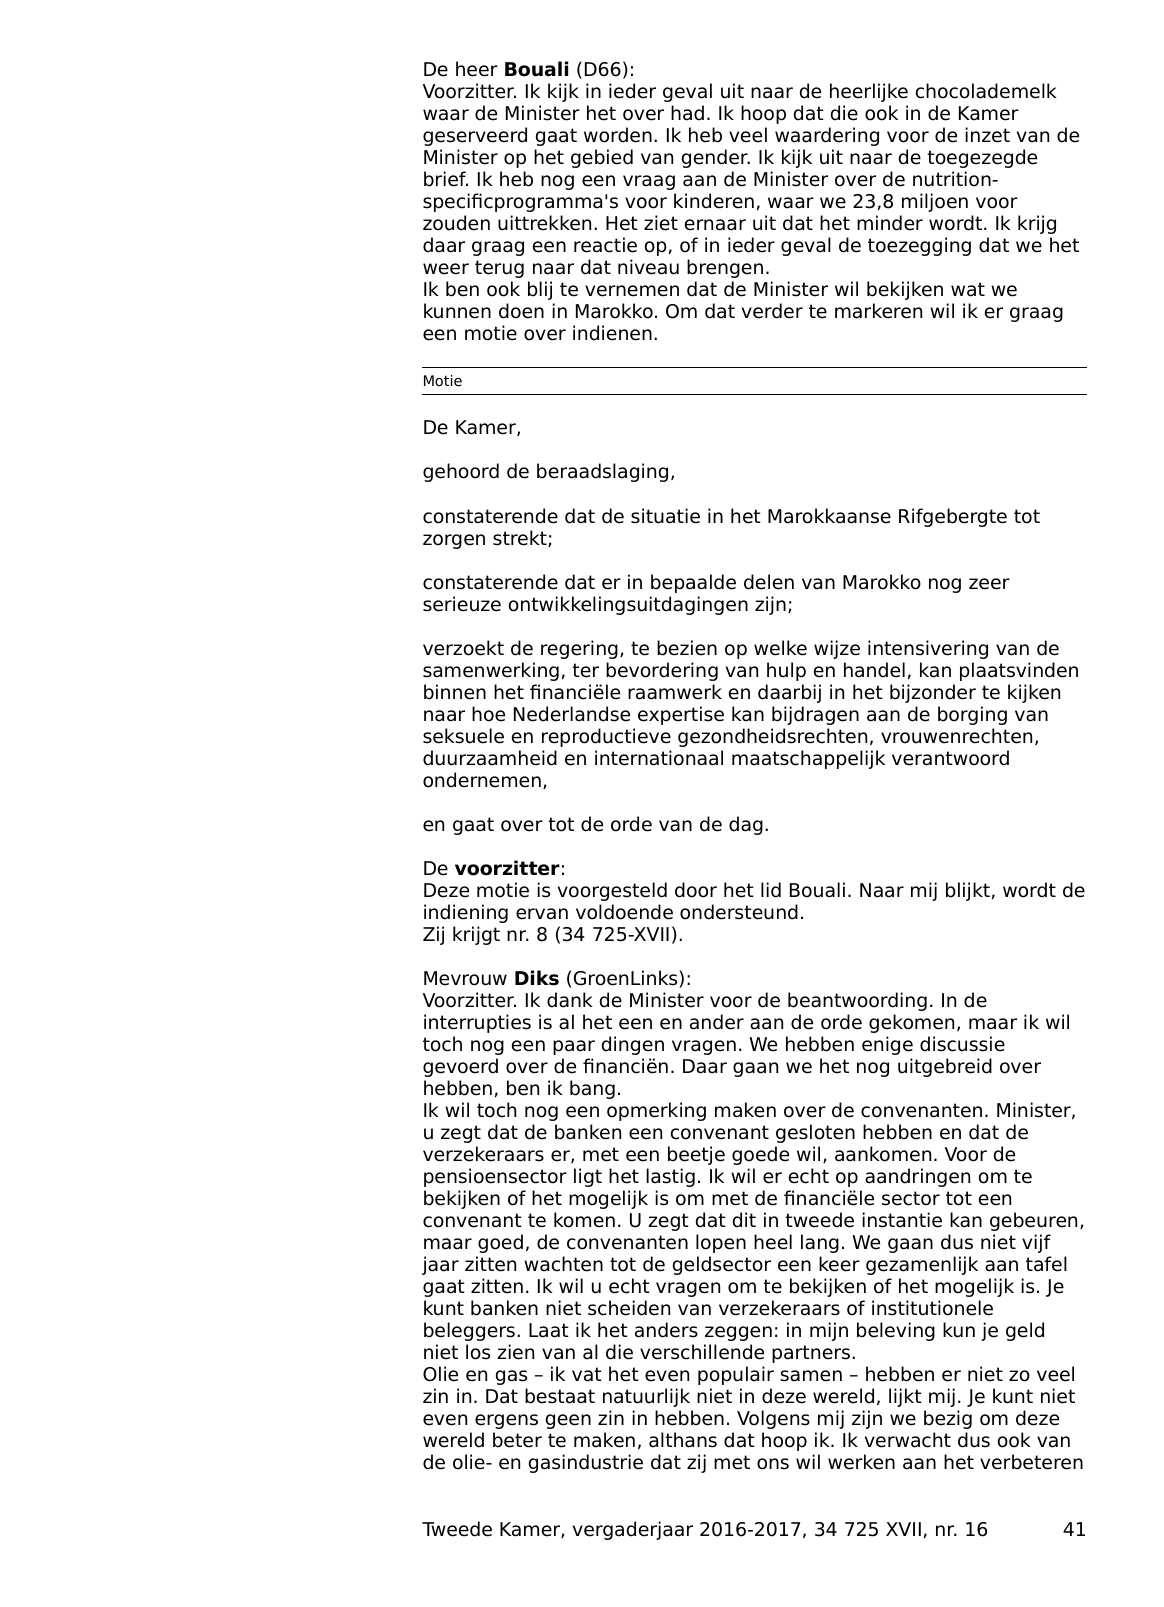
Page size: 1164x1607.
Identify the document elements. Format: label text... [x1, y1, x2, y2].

table_header Motie [422, 368, 1087, 394]
text verzoekt de regering, te bezien op welke wijze intensivering van de samenwerking, ter bevordering van hulp en handel, kan plaatsvinden binnen het financiële raamwerk en daarbij in het bijzonder te kijken naar hoe Nederlandse expertise kan bijdragen aan de borging van seksuele en reproductieve gezondheidsrechten, vrouwenrechten, duurzaamheid en internationaal maatschappelijk verantwoord ondernemen, [422, 638, 1087, 792]
text Ik ben ook blij te vernemen dat de Minister wil bekijken wat we kunnen doen in Marokko. Om dat verder te markeren wil ik er graag een motie over indienen. [422, 279, 1087, 345]
text Ik wil toch nog een opmerking maken over de convenanten. Minister, u zegt dat de banken een convenant gesloten hebben en dat de verzekeraars er, met een beetje goede wil, aankomen. Voor de pensioensector ligt het lastig. Ik wil er echt op aandringen om te bekijken of het mogelijk is om met de financiële sector tot een convenant te komen. U zegt dat dit in tweede instantie kan gebeuren, maar goed, de convenanten lopen heel lang. We gaan dus niet vijf jaar zitten wachten tot de geldsector een keer gezamenlijk aan tafel gaat zitten. Ik wil u echt vragen om te bekijken of het mogelijk is. Je kunt banken niet scheiden van verzekeraars of institutionele beleggers. Laat ik het anders zeggen: in mijn beleving kun je geld niet los zien van al die verschillende partners. [422, 1100, 1087, 1364]
text Mevrouw Diks (GroenLinks): [422, 968, 1087, 990]
text De voorzitter: [422, 858, 1087, 880]
text Deze motie is voorgesteld door het lid Bouali. Naar mij blijkt, wordt de indiening ervan voldoende ondersteund. [422, 880, 1087, 924]
text De Kamer, [422, 417, 1087, 439]
text constaterende dat er in bepaalde delen van Marokko nog zeer serieuze ontwikkelingsuitdagingen zijn; [422, 572, 1087, 616]
text Zij krijgt nr. 8 (34 725-XVII). [422, 924, 1087, 946]
text gehoord de beraadslaging, [422, 461, 1087, 483]
text Voorzitter. Ik kijk in ieder geval uit naar de heerlijke chocolademelk waar de Minister het over had. Ik hoop dat die ook in de Kamer geserveerd gaat worden. Ik heb veel waardering voor de inzet van de Minister op het gebied van gender. Ik kijk uit naar de toegezegde brief. Ik heb nog een vraag aan de Minister over de nutrition-specificprogramma's voor kinderen, waar we 23,8 miljoen voor zouden uittrekken. Het ziet ernaar uit dat het minder wordt. Ik krijg daar graag een reactie op, of in ieder geval de toezegging dat we het weer terug naar dat niveau brengen. [422, 81, 1087, 279]
text De heer Bouali (D66): [422, 59, 1087, 81]
text constaterende dat de situatie in het Marokkaanse Rifgebergte tot zorgen strekt; [422, 506, 1087, 549]
text Voorzitter. Ik dank de Minister voor de beantwoording. In de interrupties is al het een en ander aan de orde gekomen, maar ik wil toch nog een paar dingen vragen. We hebben enige discussie gevoerd over de financiën. Daar gaan we het nog uitgebreid over hebben, ben ik bang. [422, 990, 1087, 1100]
text Olie en gas – ik vat het even populair samen – hebben er niet zo veel zin in. Dat bestaat natuurlijk niet in deze wereld, lijkt mij. Je kunt niet even ergens geen zin in hebben. Volgens mij zijn we bezig om deze wereld beter te maken, althans dat hoop ik. Ik verwacht dus ook van de olie- en gasindustrie dat zij met ons wil werken aan het verbeteren [422, 1364, 1087, 1474]
text en gaat over tot de orde van de dag. [422, 814, 1087, 836]
